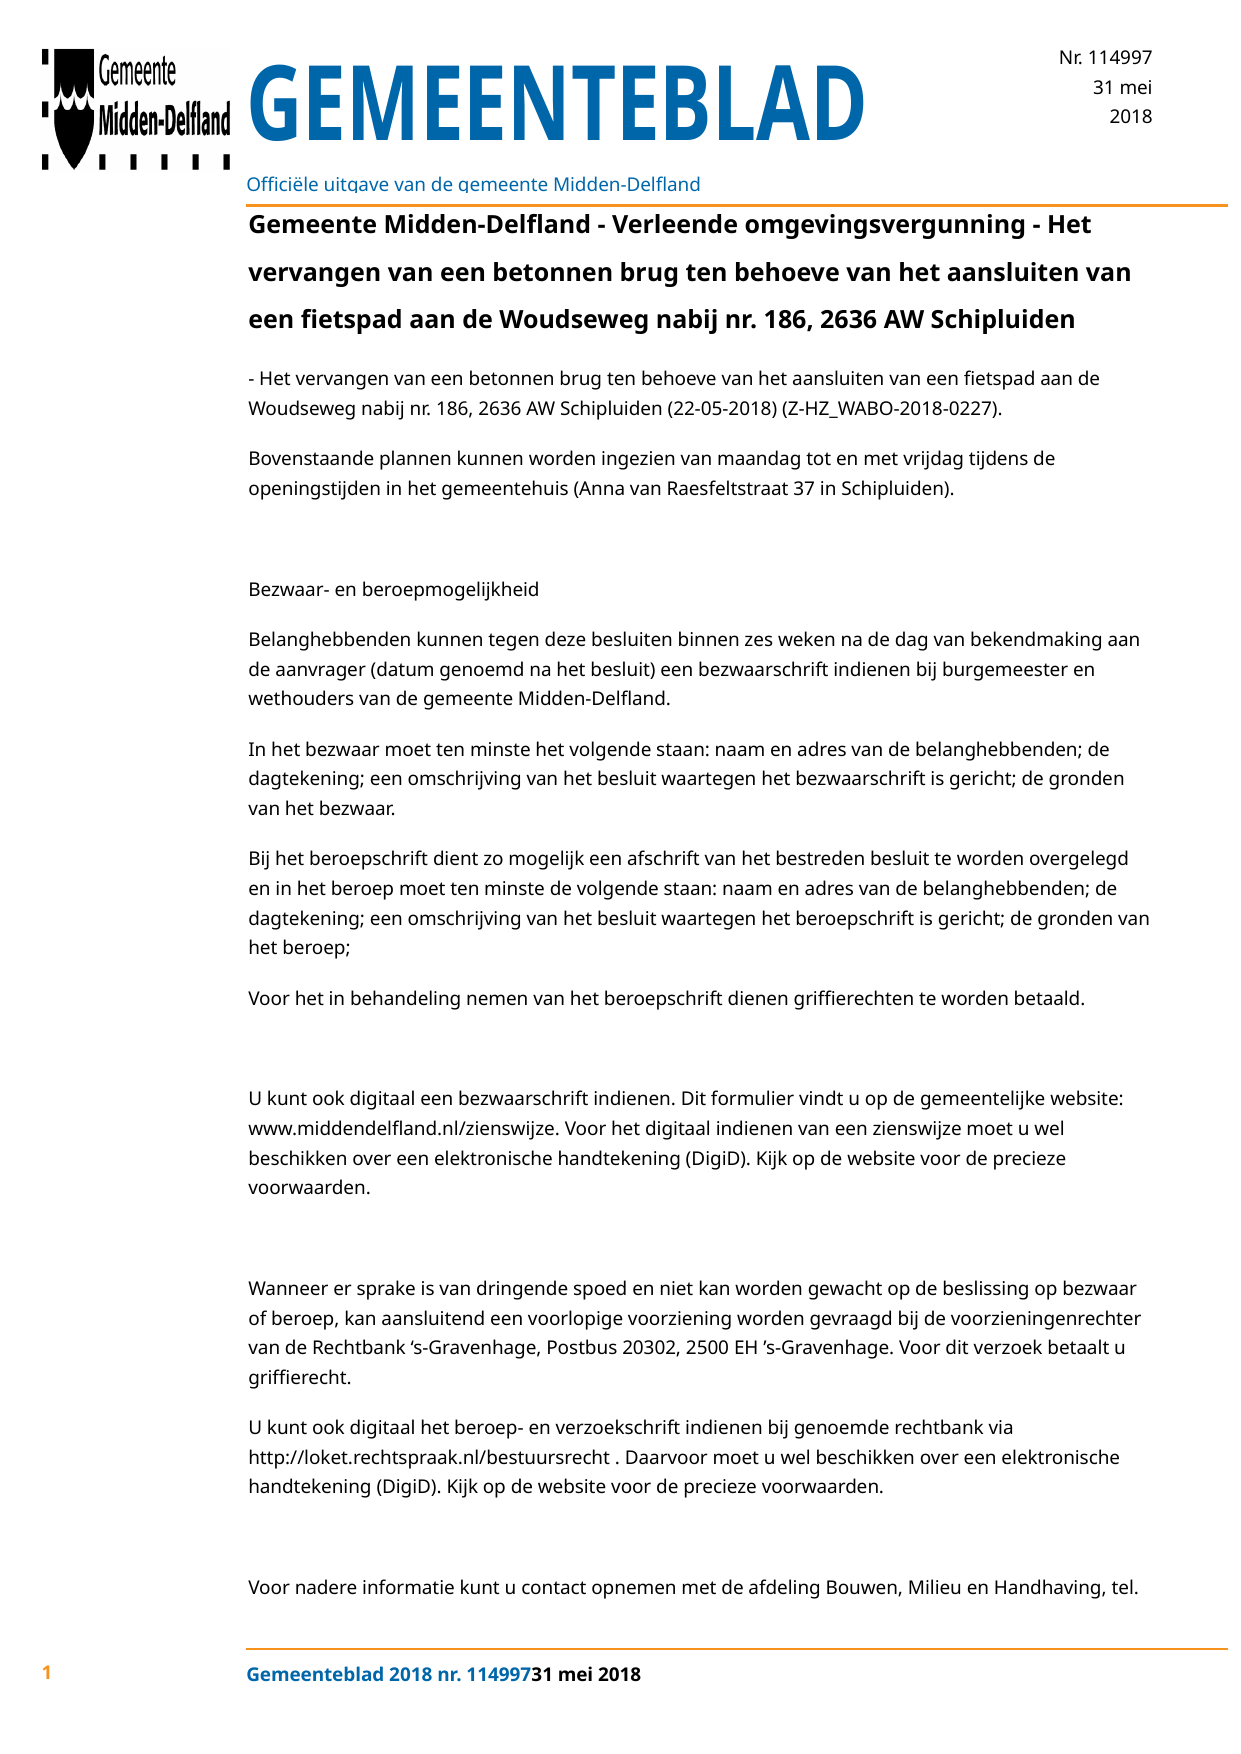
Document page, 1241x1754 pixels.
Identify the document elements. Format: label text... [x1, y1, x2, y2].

text Voor het in behandeling nemen van het beroepschrift dienen griffierechten te worden betaald. [248, 985, 1152, 1010]
text - Het vervangen van een betonnen brug ten behoeve van het aansluiten van een fietspad aan de Woudseweg nabij nr. 186, 2636 AW Schipluiden (22-05-2018) (Z-HZ_WABO-2018-0227). [248, 366, 1152, 421]
text Wanneer er sprake is van dringende spoed en niet kan worden gewacht op de beslissing op bezwaar of beroep, kan aansluitend een voorlopige voorziening worden gevraagd bij de voorzieningenrechter van de Rechtbank ‘s-Gravenhage, Postbus 20302, 2500 EH ’s-Gravenhage. Voor dit verzoek betaalt u griffierecht. [248, 1275, 1152, 1389]
text Bezwaar- en beroepmogelijkheid [248, 576, 1152, 602]
text Bovenstaande plannen kunnen worden ingezien van maandag tot en met vrijdag tijdens de openingstijden in het gemeentehuis (Anna van Raesfeltstraat 37 in Schipluiden). [248, 446, 1152, 501]
text Voor nadere informatie kunt u contact opnemen met de afdeling Bouwen, Milieu en Handhaving, tel. [248, 1574, 1152, 1600]
picture [41, 47, 231, 172]
text U kunt ook digitaal een bezwaarschrift indienen. Dit formulier vindt u op de gemeentelijke website: www.middendelfland.nl/zienswijze. Voor het digitaal indienen van een zienswijze moet u wel beschikken over een elektronische handtekening (DigiD). Kijk op de website voor de precieze voorwaarden. [248, 1086, 1152, 1200]
text Bij het beroepschrift dient zo mogelijk een afschrift van het bestreden besluit te worden overgelegd en in het beroep moet ten minste de volgende staan: naam en adres van de belanghebbenden; de dagtekening; een omschrijving van het besluit waartegen het beroepschrift is gericht; de gronden van het beroep; [248, 846, 1152, 960]
text In het bezwaar moet ten minste het volgende staan: naam en adres van de belanghebbenden; de dagtekening; een omschrijving van het besluit waartegen het bezwaarschrift is gericht; de gronden van het bezwaar. [248, 736, 1152, 821]
text Belanghebbenden kunnen tegen deze besluiten binnen zes weken na de dag van bekendmaking aan de aanvrager (datum genoemd na het besluit) een bezwaarschrift indienen bij burgemeester en wethouders van de gemeente Midden-Delfland. [248, 626, 1152, 711]
text Gemeente Midden-Delfland - Verleende omgevingsvergunning - Het vervangen van een betonnen brug ten behoeve van het aansluiten van een fietspad aan de Woudseweg nabij nr. 186, 2636 AW Schipluiden [248, 207, 1152, 336]
text U kunt ook digitaal het beroep- en verzoekschrift indienen bij genoemde rechtbank via http://loket.rechtspraak.nl/bestuursrecht . Daarvoor moet u wel beschikken over een elektronische handtekening (DigiD). Kijk op de website voor de precieze voorwaarden. [248, 1414, 1152, 1499]
